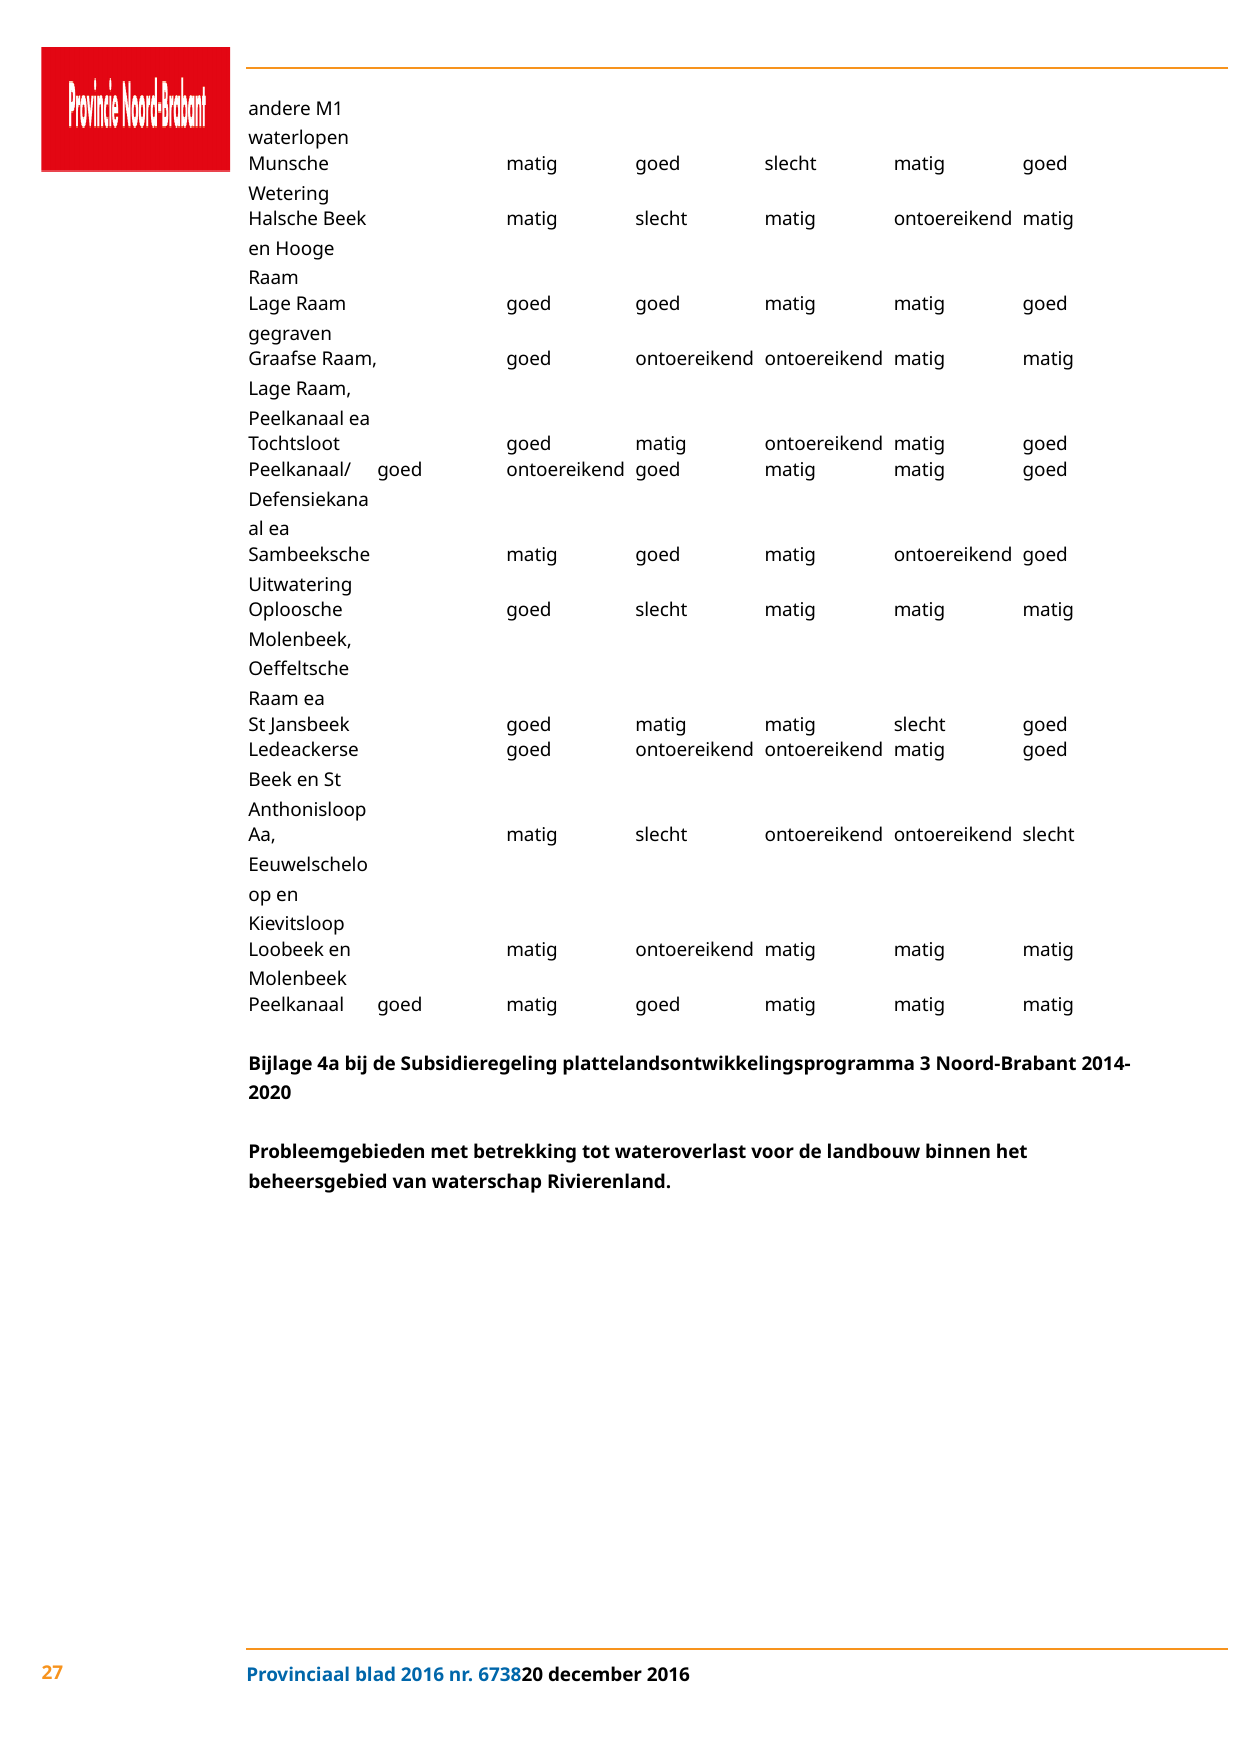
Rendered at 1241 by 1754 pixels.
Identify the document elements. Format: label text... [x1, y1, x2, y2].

table_cell ontoereikend [764, 431, 893, 456]
table_cell matig [764, 936, 893, 991]
table_cell matig [506, 822, 635, 936]
table_cell matig [764, 596, 893, 711]
table_cell [1023, 95, 1152, 150]
table_cell [377, 346, 506, 431]
table_cell matig [1023, 205, 1152, 290]
table_cell slecht [635, 822, 764, 936]
table_cell matig [894, 936, 1022, 991]
table_cell matig [506, 991, 635, 1017]
table_cell [377, 541, 506, 596]
table_cell [377, 936, 506, 991]
table_cell goed [1023, 541, 1152, 596]
table_cell goed [1023, 456, 1152, 541]
table_cell matig [506, 541, 635, 596]
table_cell goed [506, 596, 635, 711]
table_cell ontoereikend [764, 822, 893, 936]
table_cell matig [764, 205, 893, 290]
table_cell matig [894, 346, 1022, 431]
table_cell goed [635, 150, 764, 205]
table_cell goed [506, 346, 635, 431]
table_cell [506, 95, 635, 150]
table_cell matig [894, 737, 1022, 822]
table_cell Peelkanaal/Defensiekanaal ea [248, 456, 377, 541]
table_cell [377, 431, 506, 456]
table_cell [377, 822, 506, 936]
table_cell Munsche Wetering [248, 150, 377, 205]
table_cell [377, 205, 506, 290]
table_cell goed [377, 456, 506, 541]
table_cell ontoereikend [894, 822, 1022, 936]
text Probleemgebieden met betrekking tot wateroverlast voor de landbouw binnen het beheersgebied van waterschap Rivierenland. [248, 1139, 1152, 1194]
table_cell goed [506, 737, 635, 822]
table_cell ontoereikend [764, 346, 893, 431]
table_cell goed [506, 711, 635, 737]
table_cell Lage Raam gegraven [248, 290, 377, 346]
table_cell slecht [894, 711, 1022, 737]
table_cell Graafse Raam, Lage Raam, Peelkanaal ea [248, 346, 377, 431]
table_cell Peelkanaal [248, 991, 377, 1017]
table_cell ontoereikend [894, 541, 1022, 596]
table_cell Tochtsloot [248, 431, 377, 456]
table_cell matig [506, 205, 635, 290]
table_cell [377, 150, 506, 205]
table_cell matig [1023, 991, 1152, 1017]
table_cell matig [506, 936, 635, 991]
table_cell goed [635, 991, 764, 1017]
table_cell slecht [764, 150, 893, 205]
table_cell [377, 737, 506, 822]
table_cell [377, 95, 506, 150]
table_cell matig [764, 711, 893, 737]
table_cell matig [635, 431, 764, 456]
table_cell matig [1023, 936, 1152, 991]
table_cell goed [635, 456, 764, 541]
table_cell [635, 95, 764, 150]
table_cell [377, 596, 506, 711]
table_cell [377, 711, 506, 737]
picture [41, 47, 231, 172]
table_cell ontoereikend [764, 737, 893, 822]
table_cell ontoereikend [635, 936, 764, 991]
table_cell matig [894, 991, 1022, 1017]
table_cell matig [635, 711, 764, 737]
table_cell slecht [635, 205, 764, 290]
table_cell matig [764, 290, 893, 346]
table_cell goed [506, 431, 635, 456]
table_cell [764, 95, 893, 150]
table_cell matig [894, 431, 1022, 456]
table_cell matig [506, 150, 635, 205]
table_cell matig [764, 456, 893, 541]
table_cell ontoereikend [506, 456, 635, 541]
table_cell matig [894, 596, 1022, 711]
table_cell ontoereikend [635, 346, 764, 431]
table_cell St Jansbeek [248, 711, 377, 737]
table_cell matig [764, 541, 893, 596]
table_cell matig [894, 150, 1022, 205]
table_cell ontoereikend [894, 205, 1022, 290]
table_cell matig [894, 290, 1022, 346]
table_cell andere M1 waterlopen [248, 95, 377, 150]
table_cell [377, 290, 506, 346]
table_cell goed [635, 541, 764, 596]
table_cell goed [1023, 150, 1152, 205]
table_cell matig [1023, 596, 1152, 711]
table_cell [894, 95, 1022, 150]
table_cell goed [635, 290, 764, 346]
table_cell Oploosche Molenbeek, Oeffeltsche Raam ea [248, 596, 377, 711]
table_cell Sambeeksche Uitwatering [248, 541, 377, 596]
table_cell goed [377, 991, 506, 1017]
table_cell goed [1023, 290, 1152, 346]
table_cell goed [506, 290, 635, 346]
table_cell matig [894, 456, 1022, 541]
table_cell goed [1023, 711, 1152, 737]
table_cell goed [1023, 431, 1152, 456]
table_cell slecht [635, 596, 764, 711]
table_cell matig [1023, 346, 1152, 431]
text Bijlage 4a bij de Subsidieregeling plattelandsontwikkelingsprogramma 3 Noord-Brabant 2014-2020 [248, 1050, 1152, 1105]
table_cell ontoereikend [635, 737, 764, 822]
table_cell Ledeackerse Beek en St Anthonisloop [248, 737, 377, 822]
table_cell slecht [1023, 822, 1152, 936]
table_cell Halsche Beek en Hooge Raam [248, 205, 377, 290]
table_cell Aa, Eeuwelscheloop en Kievitsloop [248, 822, 377, 936]
table_cell goed [1023, 737, 1152, 822]
table_cell Loobeek en Molenbeek [248, 936, 377, 991]
table_cell matig [764, 991, 893, 1017]
